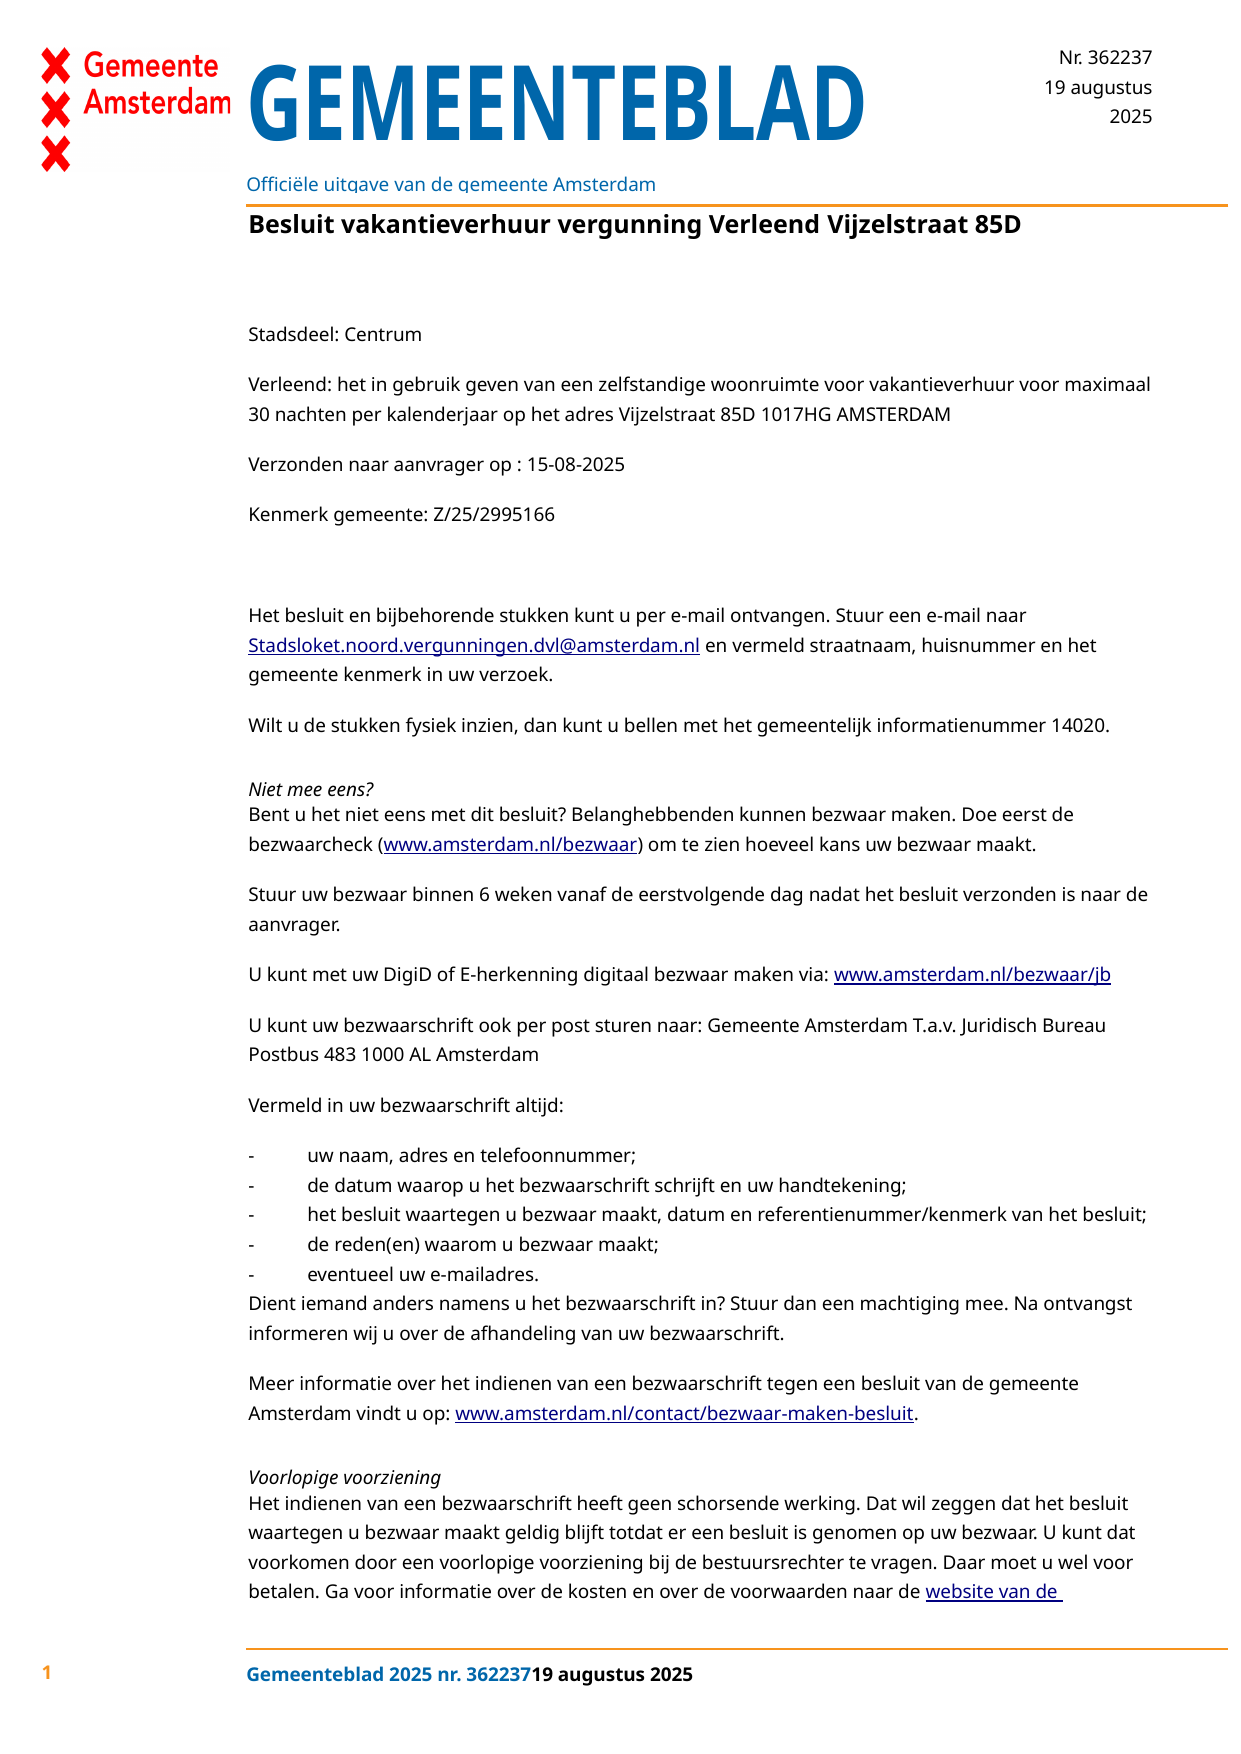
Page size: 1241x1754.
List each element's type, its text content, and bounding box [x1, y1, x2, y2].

list de datum waarop u het bezwaarschrift schrijft en uw handtekening; [248, 1172, 1152, 1198]
text Dient iemand anders namens u het bezwaarschrift in? Stuur dan een machtiging mee. Na ontvangst informeren wij u over de afhandeling van uw bezwaarschrift. [248, 1290, 1152, 1346]
text Het indienen van een bezwaarschrift heeft geen schorsende werking. Dat wil zeggen dat het besluit waartegen u bezwaar maakt geldig blijft totdat er een besluit is genomen op uw bezwaar. U kunt dat voorkomen door een voorlopige voorziening bij de bestuursrechter te vragen. Daar moet u wel voor betalen. Ga voor informatie over de kosten en over de voorwaarden naar de website van de [248, 1490, 1152, 1604]
text Verzonden naar aanvrager op : 15-08-2025 [248, 451, 1152, 477]
picture [41, 47, 231, 172]
text Stuur uw bezwaar binnen 6 weken vanaf de eerstvolgende dag nadat het besluit verzonden is naar de aanvrager. [248, 882, 1152, 937]
text Verleend: het in gebruik geven van een zelfstandige woonruimte voor vakantieverhuur voor maximaal 30 nachten per kalenderjaar op het adres Vijzelstraat 85D 1017HG AMSTERDAM [248, 371, 1152, 426]
list uw naam, adres en telefoonnummer; [248, 1142, 1152, 1168]
text Meer informatie over het indienen van een bezwaarschrift tegen een besluit van de gemeente Amsterdam vindt u op: www.amsterdam.nl/contact/bezwaar-maken-besluit. [248, 1370, 1152, 1426]
text U kunt uw bezwaarschrift ook per post sturen naar: Gemeente Amsterdam T.a.v. Juridisch Bureau Postbus 483 1000 AL Amsterdam [248, 1012, 1152, 1067]
text Het besluit en bijbehorende stukken kunt u per e-mail ontvangen. Stuur een e-mail naar Stadsloket.noord.vergunningen.dvl@amsterdam.nl en vermeld straatnaam, huisnummer en het gemeente kenmerk in uw verzoek. [248, 602, 1152, 687]
list eventueel uw e-mailadres. [248, 1261, 1152, 1287]
text Wilt u de stukken fysiek inzien, dan kunt u bellen met het gemeentelijk informatienummer 14020. [248, 712, 1152, 738]
text Stadsdeel: Centrum [248, 321, 1152, 346]
text Besluit vakantieverhuur vergunning Verleend Vijzelstraat 85D [248, 207, 1152, 241]
text Bent u het niet eens met dit besluit? Belanghebbenden kunnen bezwaar maken. Doe eerst de bezwaarcheck (www.amsterdam.nl/bezwaar) om te zien hoeveel kans uw bezwaar maakt. [248, 802, 1152, 857]
text U kunt met uw DigiD of E-herkenning digitaal bezwaar maken via: www.amsterdam.nl/bezwaar/jb [248, 962, 1152, 987]
text Kenmerk gemeente: Z/25/2995166 [248, 502, 1152, 527]
list het besluit waartegen u bezwaar maakt, datum en referentienummer/kenmerk van het besluit; [248, 1202, 1152, 1227]
list de reden(en) waarom u bezwaar maakt; [248, 1231, 1152, 1257]
text Niet mee eens? [248, 776, 1152, 802]
text Voorlopige voorziening [248, 1464, 1152, 1490]
text Vermeld in uw bezwaarschrift altijd: [248, 1092, 1152, 1118]
